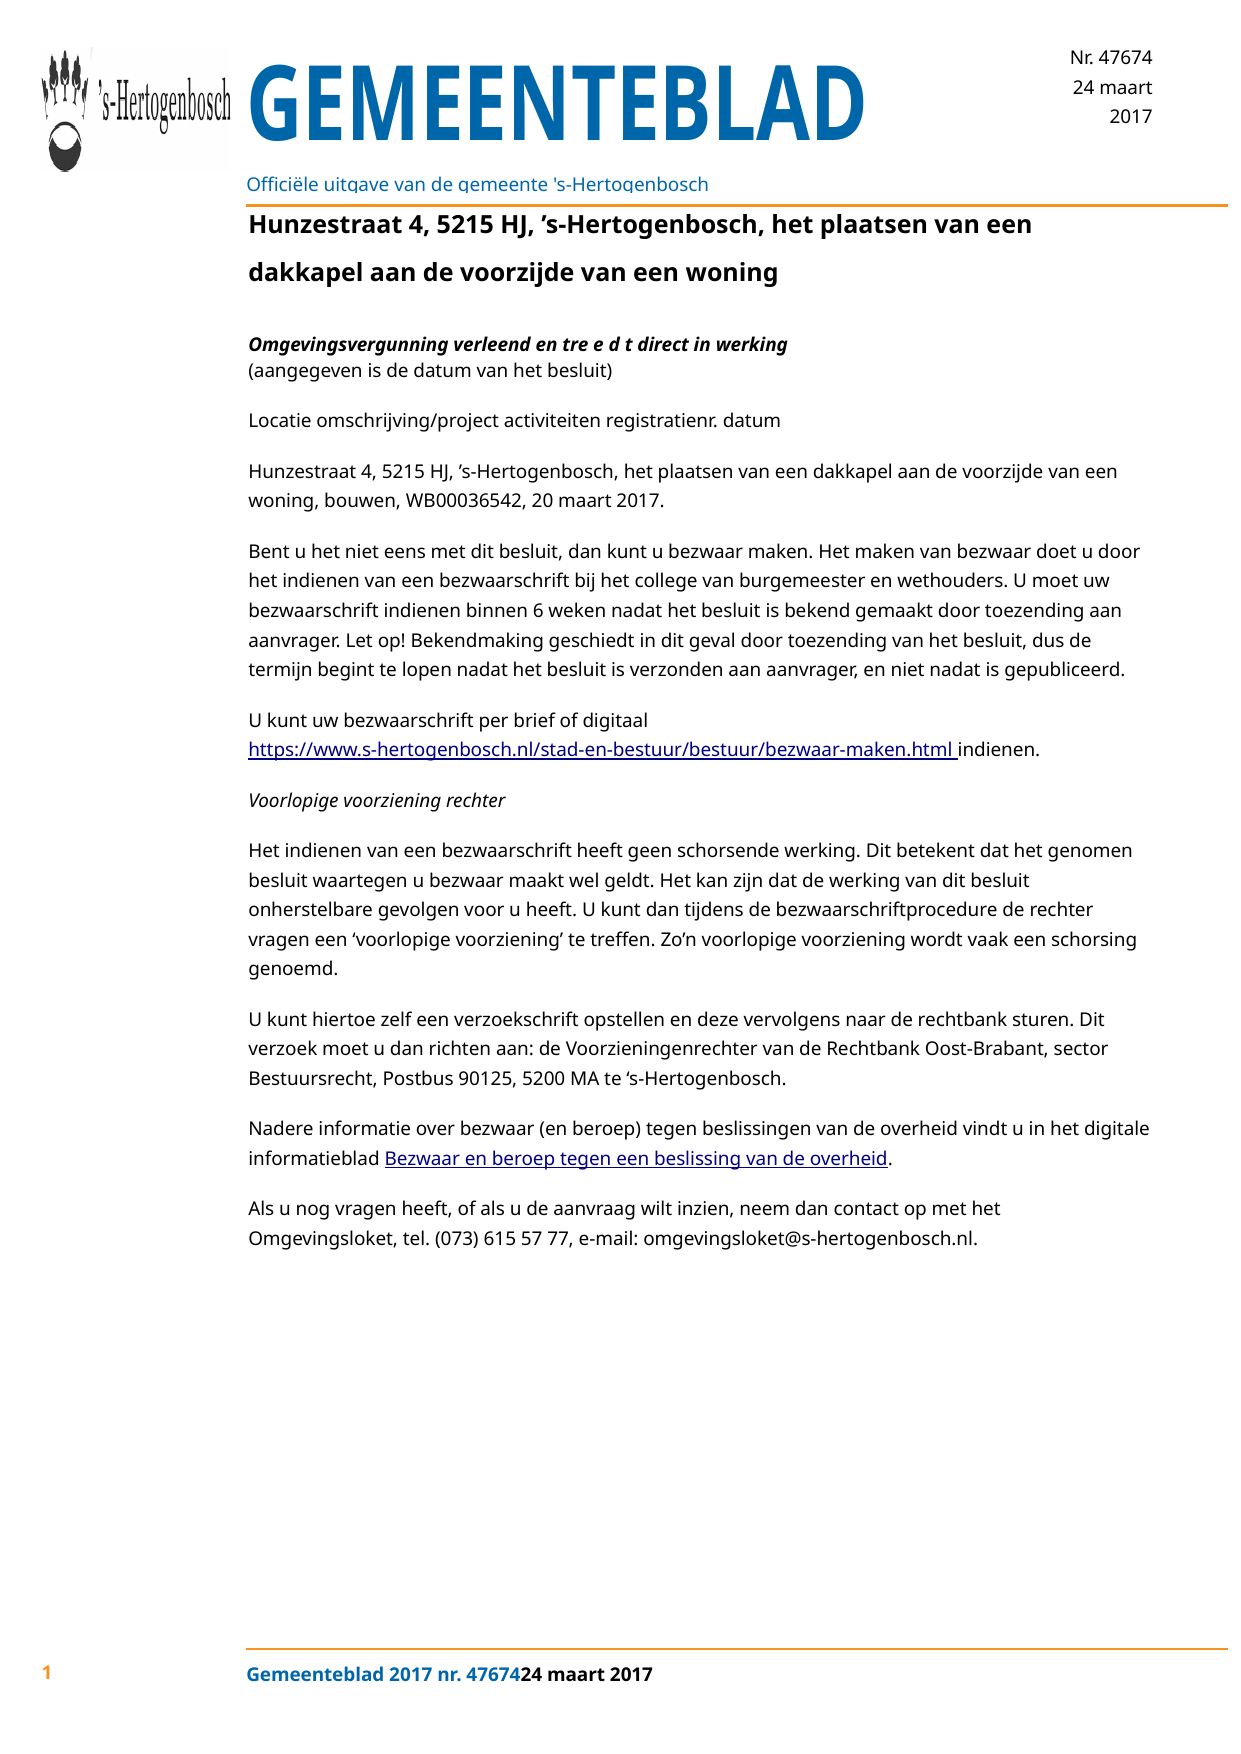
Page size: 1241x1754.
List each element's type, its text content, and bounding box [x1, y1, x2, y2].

text Hunzestraat 4, 5215 HJ, ’s-Hertogenbosch, het plaatsen van een dakkapel aan de voorzijde van een woning [248, 207, 1152, 288]
text Het indienen van een bezwaarschrift heeft geen schorsende werking. Dit betekent dat het genomen besluit waartegen u bezwaar maakt wel geldt. Het kan zijn dat de werking van dit besluit onherstelbare gevolgen voor u heeft. U kunt dan tijdens de bezwaarschriftprocedure de rechter vragen een ‘voorlopige voorziening’ te treffen. Zo’n voorlopige voorziening wordt vaak een schorsing genoemd. [248, 837, 1152, 981]
text Locatie omschrijving/project activiteiten registratienr. datum [248, 408, 1152, 433]
text Hunzestraat 4, 5215 HJ, ’s-Hertogenbosch, het plaatsen van een dakkapel aan de voorzijde van een woning, bouwen, WB00036542, 20 maart 2017. [248, 458, 1152, 513]
text U kunt hiertoe zelf een verzoekschrift opstellen en deze vervolgens naar de rechtbank sturen. Dit verzoek moet u dan richten aan: de Voorzieningenrechter van de Rechtbank Oost-Brabant, sector Bestuursrecht, Postbus 90125, 5200 MA te ‘s-Hertogenbosch. [248, 1006, 1152, 1091]
text U kunt uw bezwaarschrift per brief of digitaal https://www.s-hertogenbosch.nl/stad-en-bestuur/bestuur/bezwaar-maken.html indienen. [248, 707, 1152, 762]
text Als u nog vragen heeft, of als u de aanvraag wilt inzien, neem dan contact op met het Omgevingsloket, tel. (073) 615 57 77, e-mail: omgevingsloket@s-hertogenbosch.nl. [248, 1196, 1152, 1251]
text (aangegeven is de datum van het besluit) [248, 357, 1152, 383]
picture [41, 47, 231, 172]
text Omgevingsvergunning verleend en tre e d t direct in werking [248, 331, 1152, 357]
text Nadere informatie over bezwaar (en beroep) tegen beslissingen van de overheid vindt u in het digitale informatieblad Bezwaar en beroep tegen een beslissing van de overheid. [248, 1116, 1152, 1171]
text Voorlopige voorziening rechter [248, 787, 1152, 812]
text Bent u het niet eens met dit besluit, dan kunt u bezwaar maken. Het maken van bezwaar doet u door het indienen van een bezwaarschrift bij het college van burgemeester en wethouders. U moet uw bezwaarschrift indienen binnen 6 weken nadat het besluit is bekend gemaakt door toezending aan aanvrager. Let op! Bekendmaking geschiedt in dit geval door toezending van het besluit, dus de termijn begint te lopen nadat het besluit is verzonden aan aanvrager, en niet nadat is gepubliceerd. [248, 538, 1152, 682]
